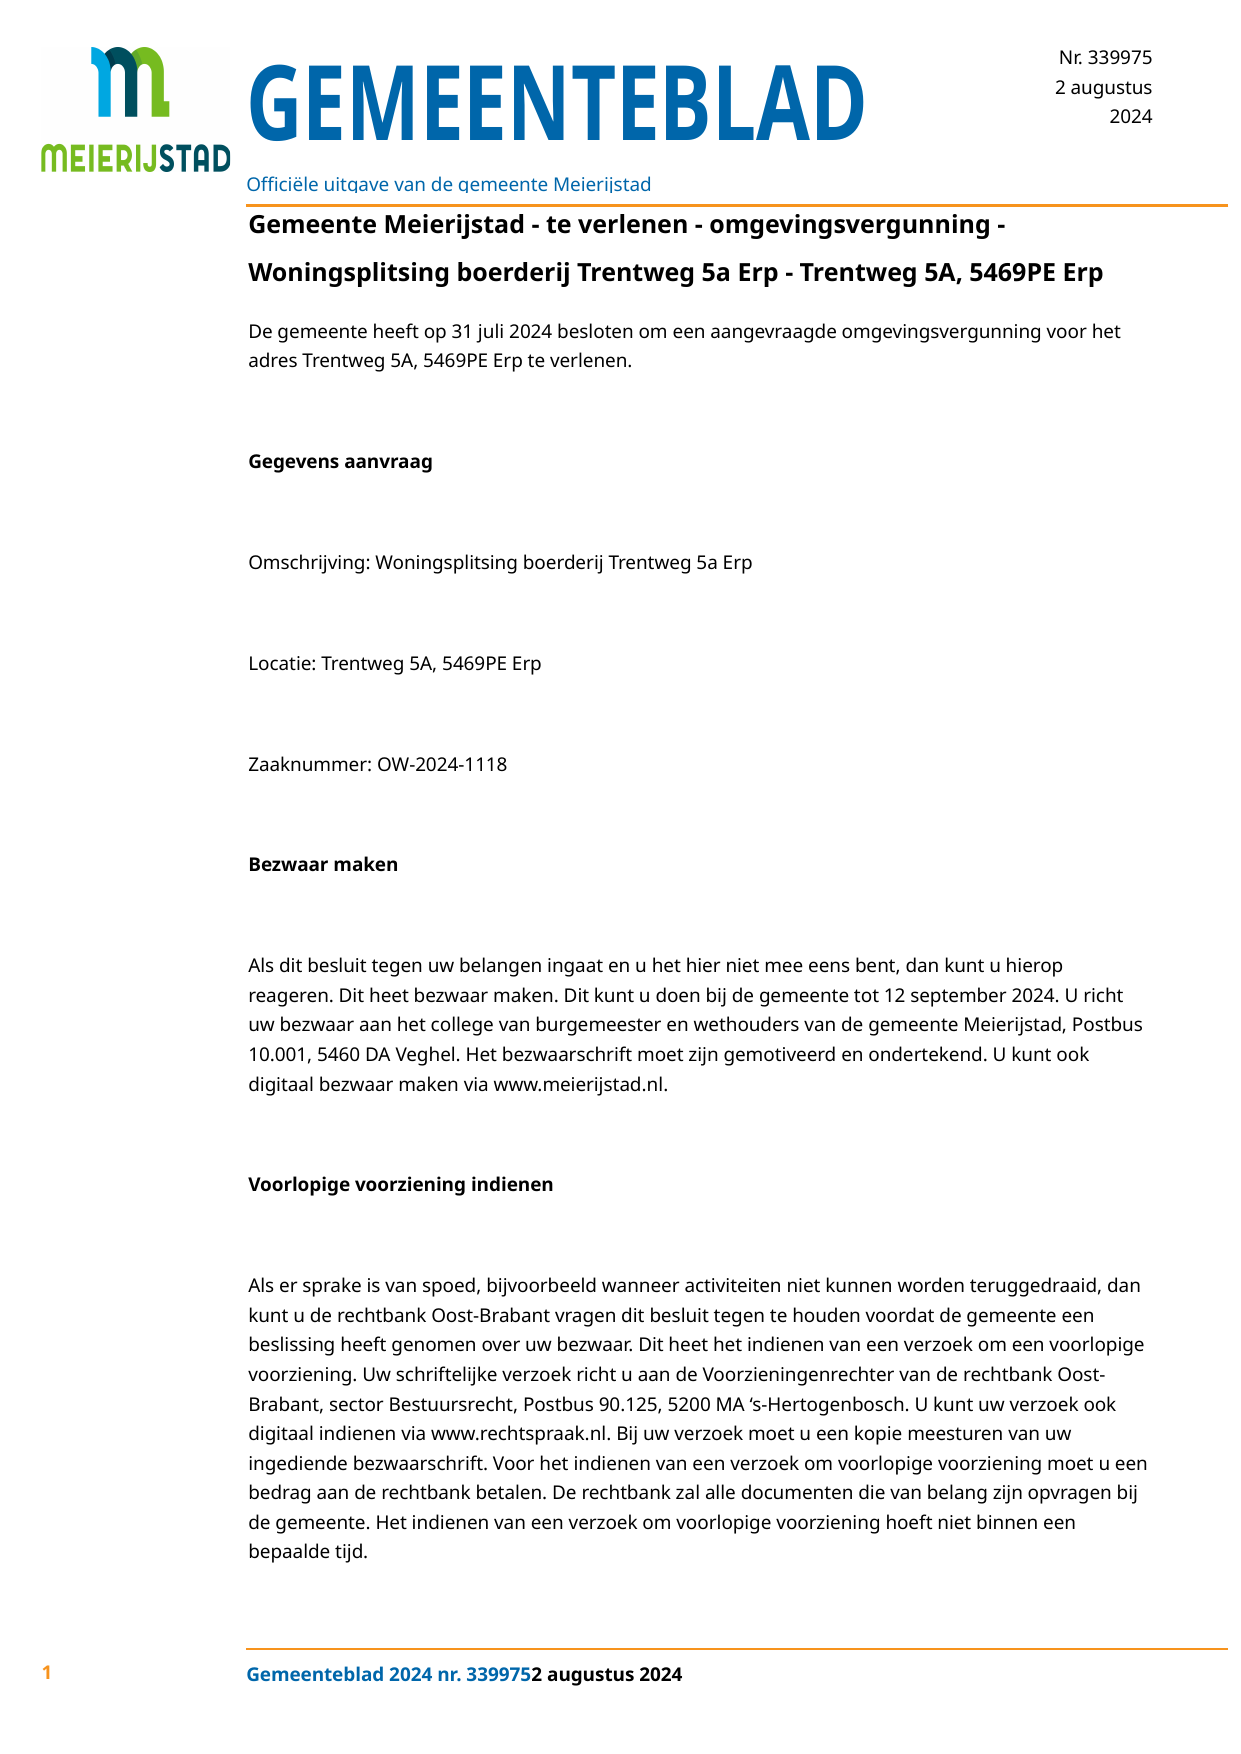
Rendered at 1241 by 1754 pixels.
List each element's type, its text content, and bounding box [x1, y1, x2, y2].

text Gemeente Meierijstad - te verlenen - omgevingsvergunning - Woningsplitsing boerderij Trentweg 5a Erp - Trentweg 5A, 5469PE Erp [248, 207, 1152, 288]
text Als dit besluit tegen uw belangen ingaat en u het hier niet mee eens bent, dan kunt u hierop reageren. Dit heet bezwaar maken. Dit kunt u doen bij de gemeente tot 12 september 2024. U richt uw bezwaar aan het college van burgemeester en wethouders van de gemeente Meierijstad, Postbus 10.001, 5460 DA Veghel. Het bezwaarschrift moet zijn gemotiveerd en ondertekend. U kunt ook digitaal bezwaar maken via www.meierijstad.nl. [248, 952, 1152, 1097]
text Locatie: Trentweg 5A, 5469PE Erp [248, 650, 1152, 676]
text Zaaknummer: OW-2024-1118 [248, 751, 1152, 777]
text Omschrijving: Woningsplitsing boerderij Trentweg 5a Erp [248, 549, 1152, 575]
text Als er sprake is van spoed, bijvoorbeeld wanneer activiteiten niet kunnen worden teruggedraaid, dan kunt u de rechtbank Oost-Brabant vragen dit besluit tegen te houden voordat de gemeente een beslissing heeft genomen over uw bezwaar. Dit heet het indienen van een verzoek om een voorlopige voorziening. Uw schriftelijke verzoek richt u aan de Voorzieningenrechter van de rechtbank Oost-Brabant, sector Bestuursrecht, Postbus 90.125, 5200 MA ‘s-Hertogenbosch. U kunt uw verzoek ook digitaal indienen via www.rechtspraak.nl. Bij uw verzoek moet u een kopie meesturen van uw ingediende bezwaarschrift. Voor het indienen van een verzoek om voorlopige voorziening moet u een bedrag aan de rechtbank betalen. De rechtbank zal alle documenten die van belang zijn opvragen bij de gemeente. Het indienen van een verzoek om voorlopige voorziening hoeft niet binnen een bepaalde tijd. [248, 1272, 1152, 1564]
text Bezwaar maken [248, 852, 1152, 877]
text Voorlopige voorziening indienen [248, 1172, 1152, 1197]
text De gemeente heeft op 31 juli 2024 besloten om een aangevraagde omgevingsvergunning voor het adres Trentweg 5A, 5469PE Erp te verlenen. [248, 318, 1152, 373]
text Gegevens aanvraag [248, 448, 1152, 474]
picture [41, 47, 231, 172]
